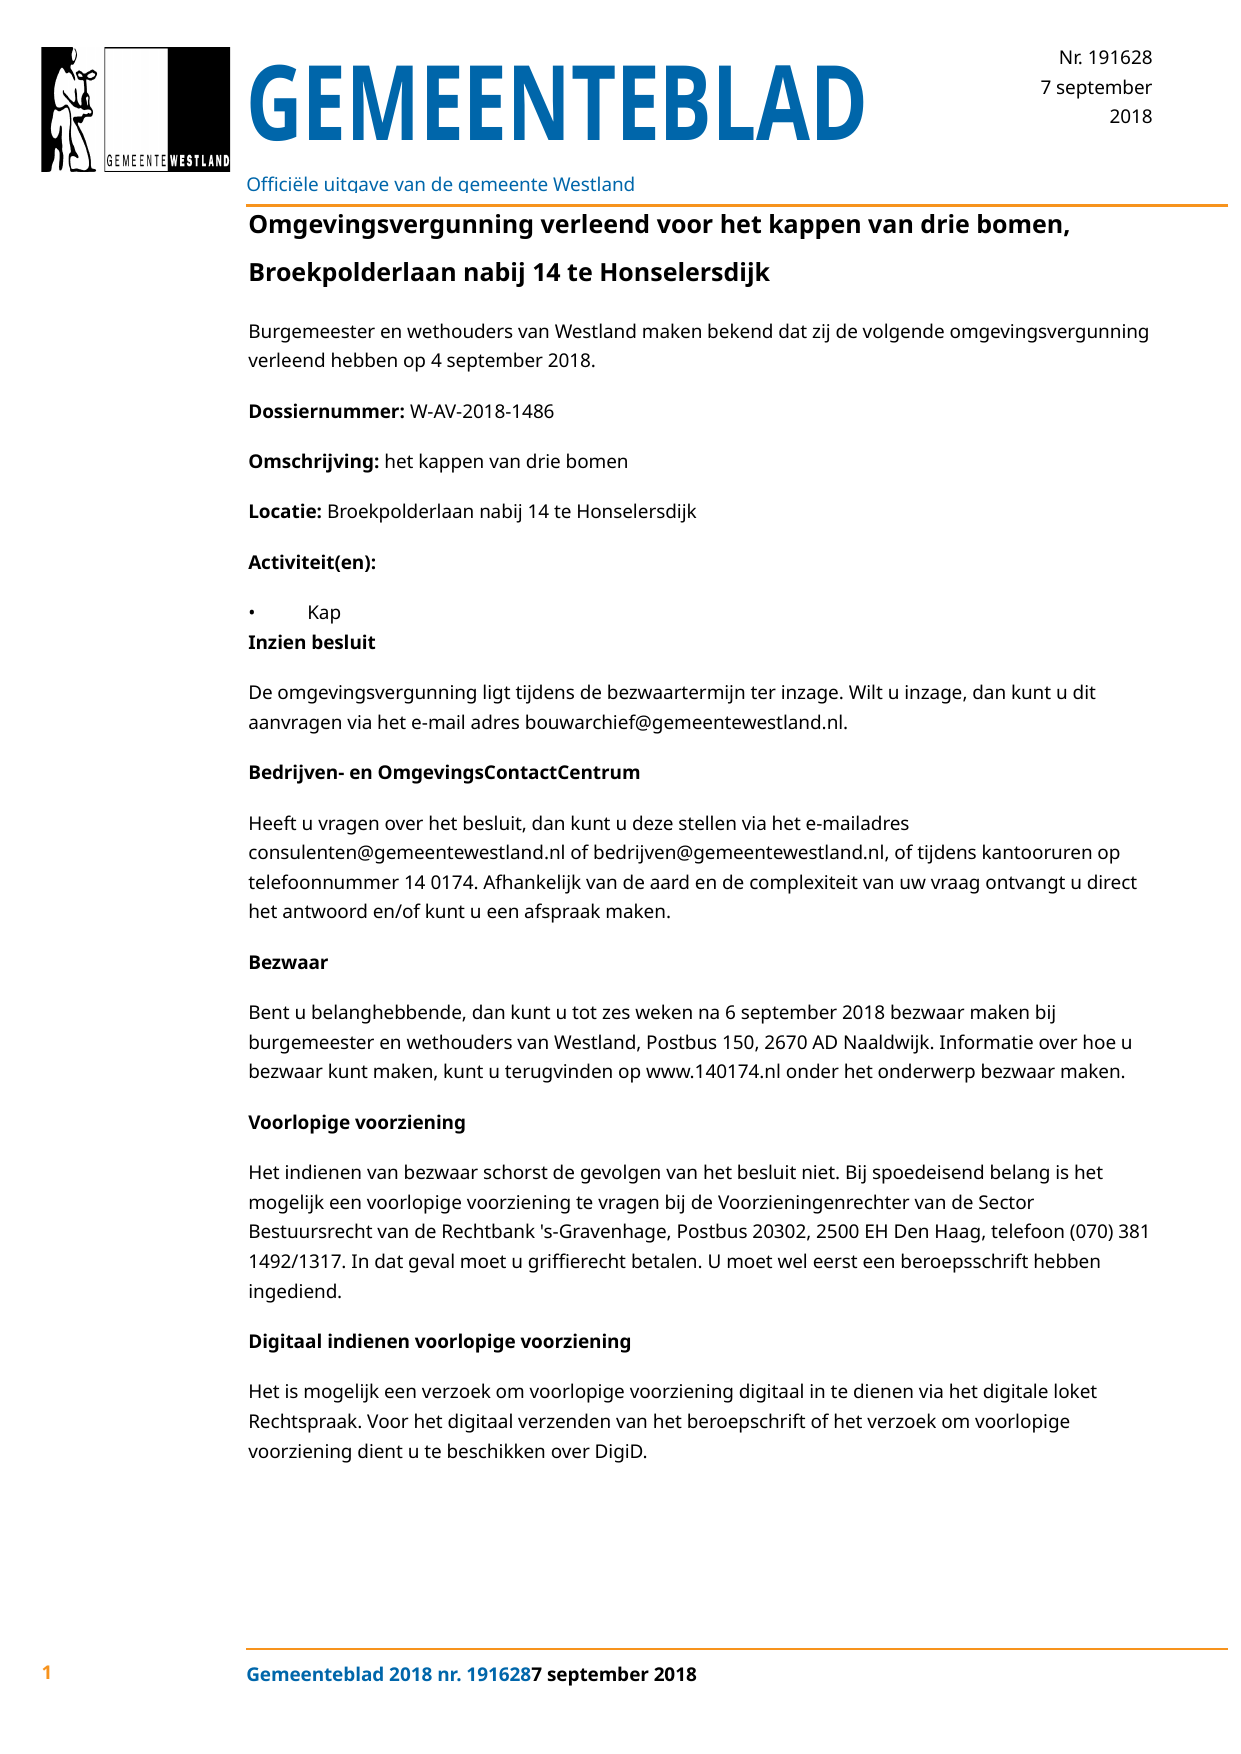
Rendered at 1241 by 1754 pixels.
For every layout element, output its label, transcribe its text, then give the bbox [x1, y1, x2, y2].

text Dossiernummer: W-AV-2018-1486 [248, 398, 1152, 424]
text Het indienen van bezwaar schorst de gevolgen van het besluit niet. Bij spoedeisend belang is het mogelijk een voorlopige voorziening te vragen bij de Voorzieningenrechter van de Sector Bestuursrecht van de Rechtbank 's-Gravenhage, Postbus 20302, 2500 EH Den Haag, telefoon (070) 381 1492/1317. In dat geval moet u griffierecht betalen. U moet wel eerst een beroepsschrift hebben ingediend. [248, 1159, 1152, 1304]
text Bezwaar [248, 949, 1152, 975]
list Kap [248, 599, 1152, 625]
text Locatie: Broekpolderlaan nabij 14 te Honselersdijk [248, 499, 1152, 524]
text Voorlopige voorziening [248, 1109, 1152, 1135]
text Digitaal indienen voorlopige voorziening [248, 1328, 1152, 1354]
text Omschrijving: het kappen van drie bomen [248, 448, 1152, 474]
picture [41, 47, 231, 172]
text Het is mogelijk een verzoek om voorlopige voorziening digitaal in te dienen via het digitale loket Rechtspraak. Voor het digitaal verzenden van het beroepschrift of het verzoek om voorlopige voorziening dient u te beschikken over DigiD. [248, 1379, 1152, 1464]
text De omgevingsvergunning ligt tijdens de bezwaartermijn ter inzage. Wilt u inzage, dan kunt u dit aanvragen via het e-mail adres bouwarchief@gemeentewestland.nl. [248, 679, 1152, 735]
text Burgemeester en wethouders van Westland maken bekend dat zij de volgende omgevingsvergunning verleend hebben op 4 september 2018. [248, 318, 1152, 373]
text Bedrijven- en OmgevingsContactCentrum [248, 759, 1152, 785]
text Inzien besluit [248, 629, 1152, 655]
text Heeft u vragen over het besluit, dan kunt u deze stellen via het e-mailadres consulenten@gemeentewestland.nl of bedrijven@gemeentewestland.nl, of tijdens kantooruren op telefoonnummer 14 0174. Afhankelijk van de aard en de complexiteit van uw vraag ontvangt u direct het antwoord en/of kunt u een afspraak maken. [248, 810, 1152, 924]
text Omgevingsvergunning verleend voor het kappen van drie bomen, Broekpolderlaan nabij 14 te Honselersdijk [248, 207, 1152, 288]
text Bent u belanghebbende, dan kunt u tot zes weken na 6 september 2018 bezwaar maken bij burgemeester en wethouders van Westland, Postbus 150, 2670 AD Naaldwijk. Informatie over hoe u bezwaar kunt maken, kunt u terugvinden op www.140174.nl onder het onderwerp bezwaar maken. [248, 999, 1152, 1084]
text Activiteit(en): [248, 549, 1152, 575]
